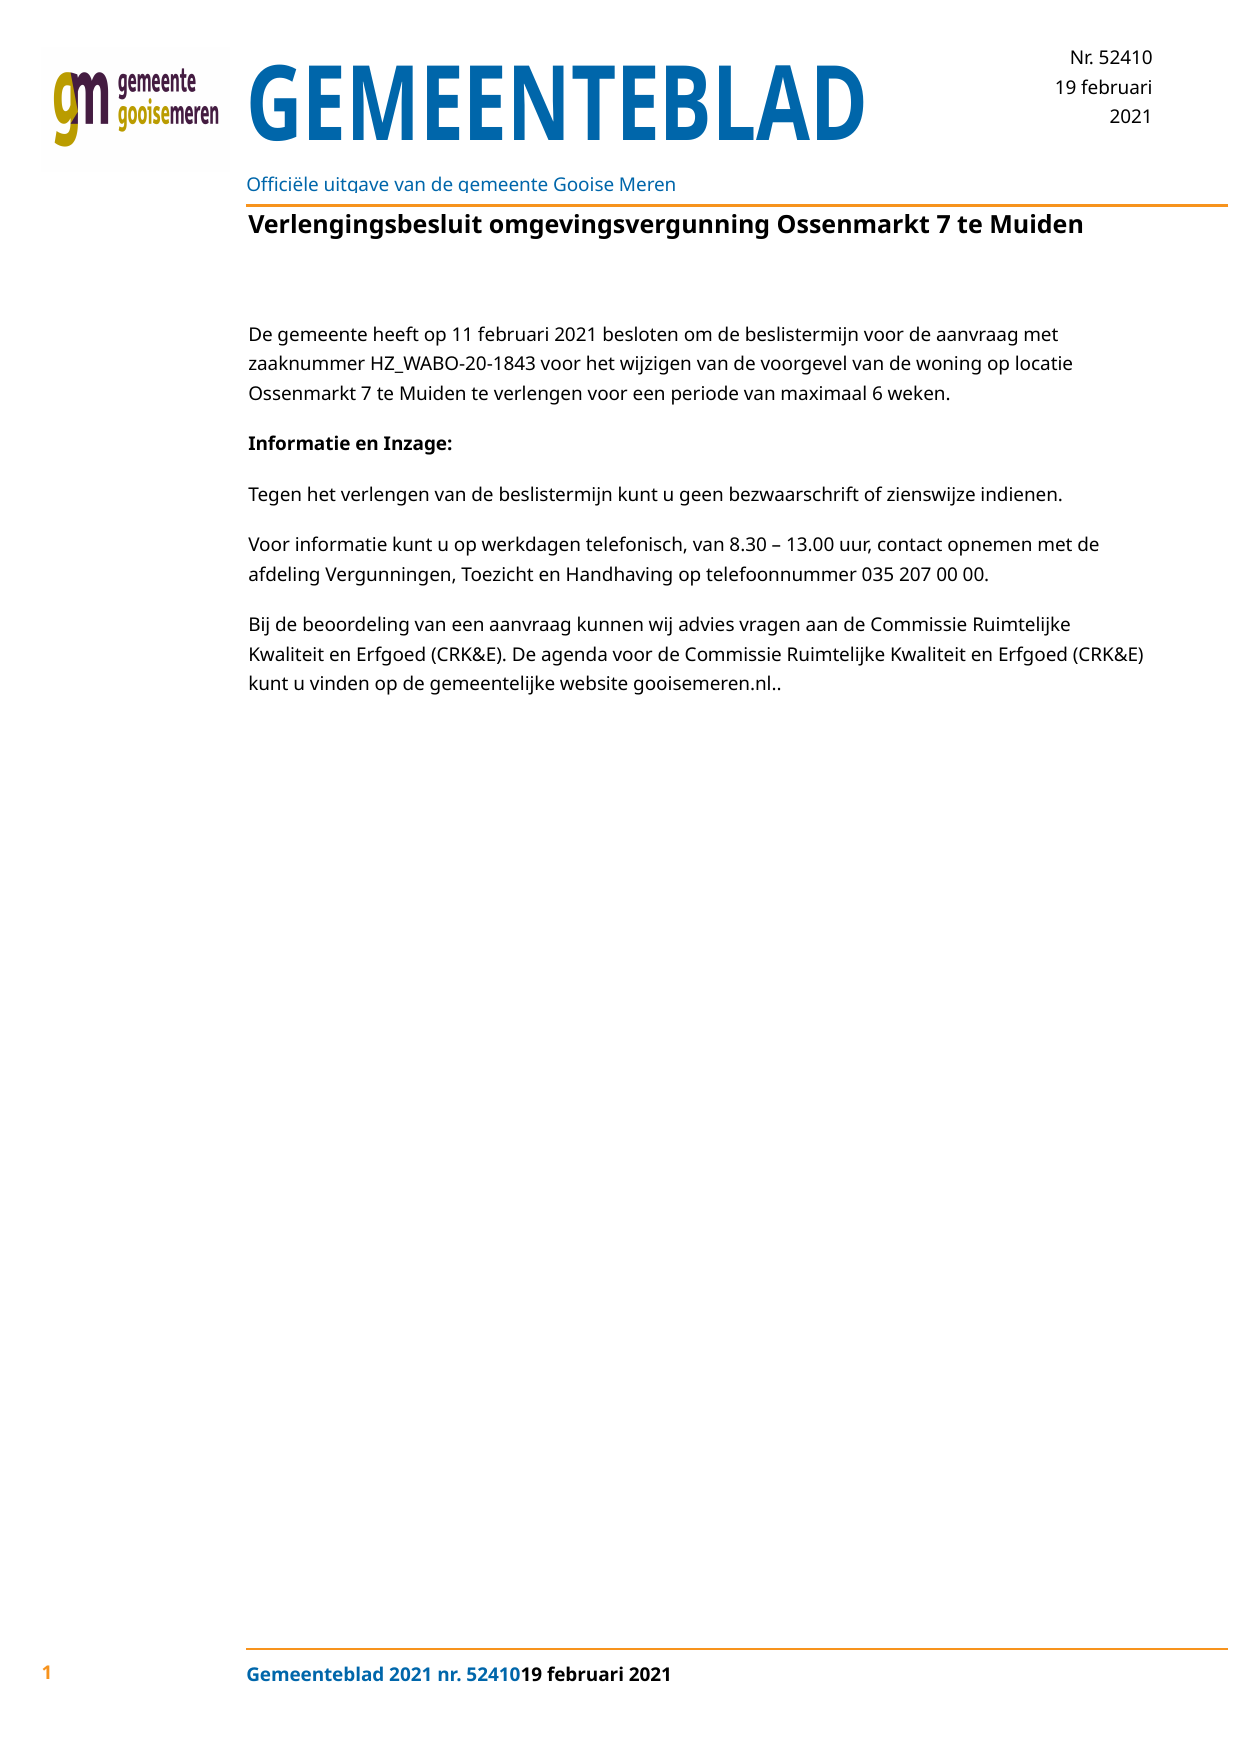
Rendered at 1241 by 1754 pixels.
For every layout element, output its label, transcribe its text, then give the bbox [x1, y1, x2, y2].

text Verlengingsbesluit omgevingsvergunning Ossenmarkt 7 te Muiden [248, 207, 1152, 241]
text Bij de beoordeling van een aanvraag kunnen wij advies vragen aan de Commissie Ruimtelijke Kwaliteit en Erfgoed (CRK&E). De agenda voor de Commissie Ruimtelijke Kwaliteit en Erfgoed (CRK&E) kunt u vinden op de gemeentelijke website gooisemeren.nl.. [248, 611, 1152, 696]
text Voor informatie kunt u op werkdagen telefonisch, van 8.30 – 13.00 uur, contact opnemen met de afdeling Vergunningen, Toezicht en Handhaving op telefoonnummer 035 207 00 00. [248, 531, 1152, 586]
text Informatie en Inzage: [248, 430, 1152, 456]
picture [41, 47, 231, 172]
text De gemeente heeft op 11 februari 2021 besloten om de beslistermijn voor de aanvraag met zaaknummer HZ_WABO-20-1843 voor het wijzigen van de voorgevel van de woning op locatie Ossenmarkt 7 te Muiden te verlengen voor een periode van maximaal 6 weken. [248, 321, 1152, 406]
text Tegen het verlengen van de beslistermijn kunt u geen bezwaarschrift of zienswijze indienen. [248, 481, 1152, 506]
